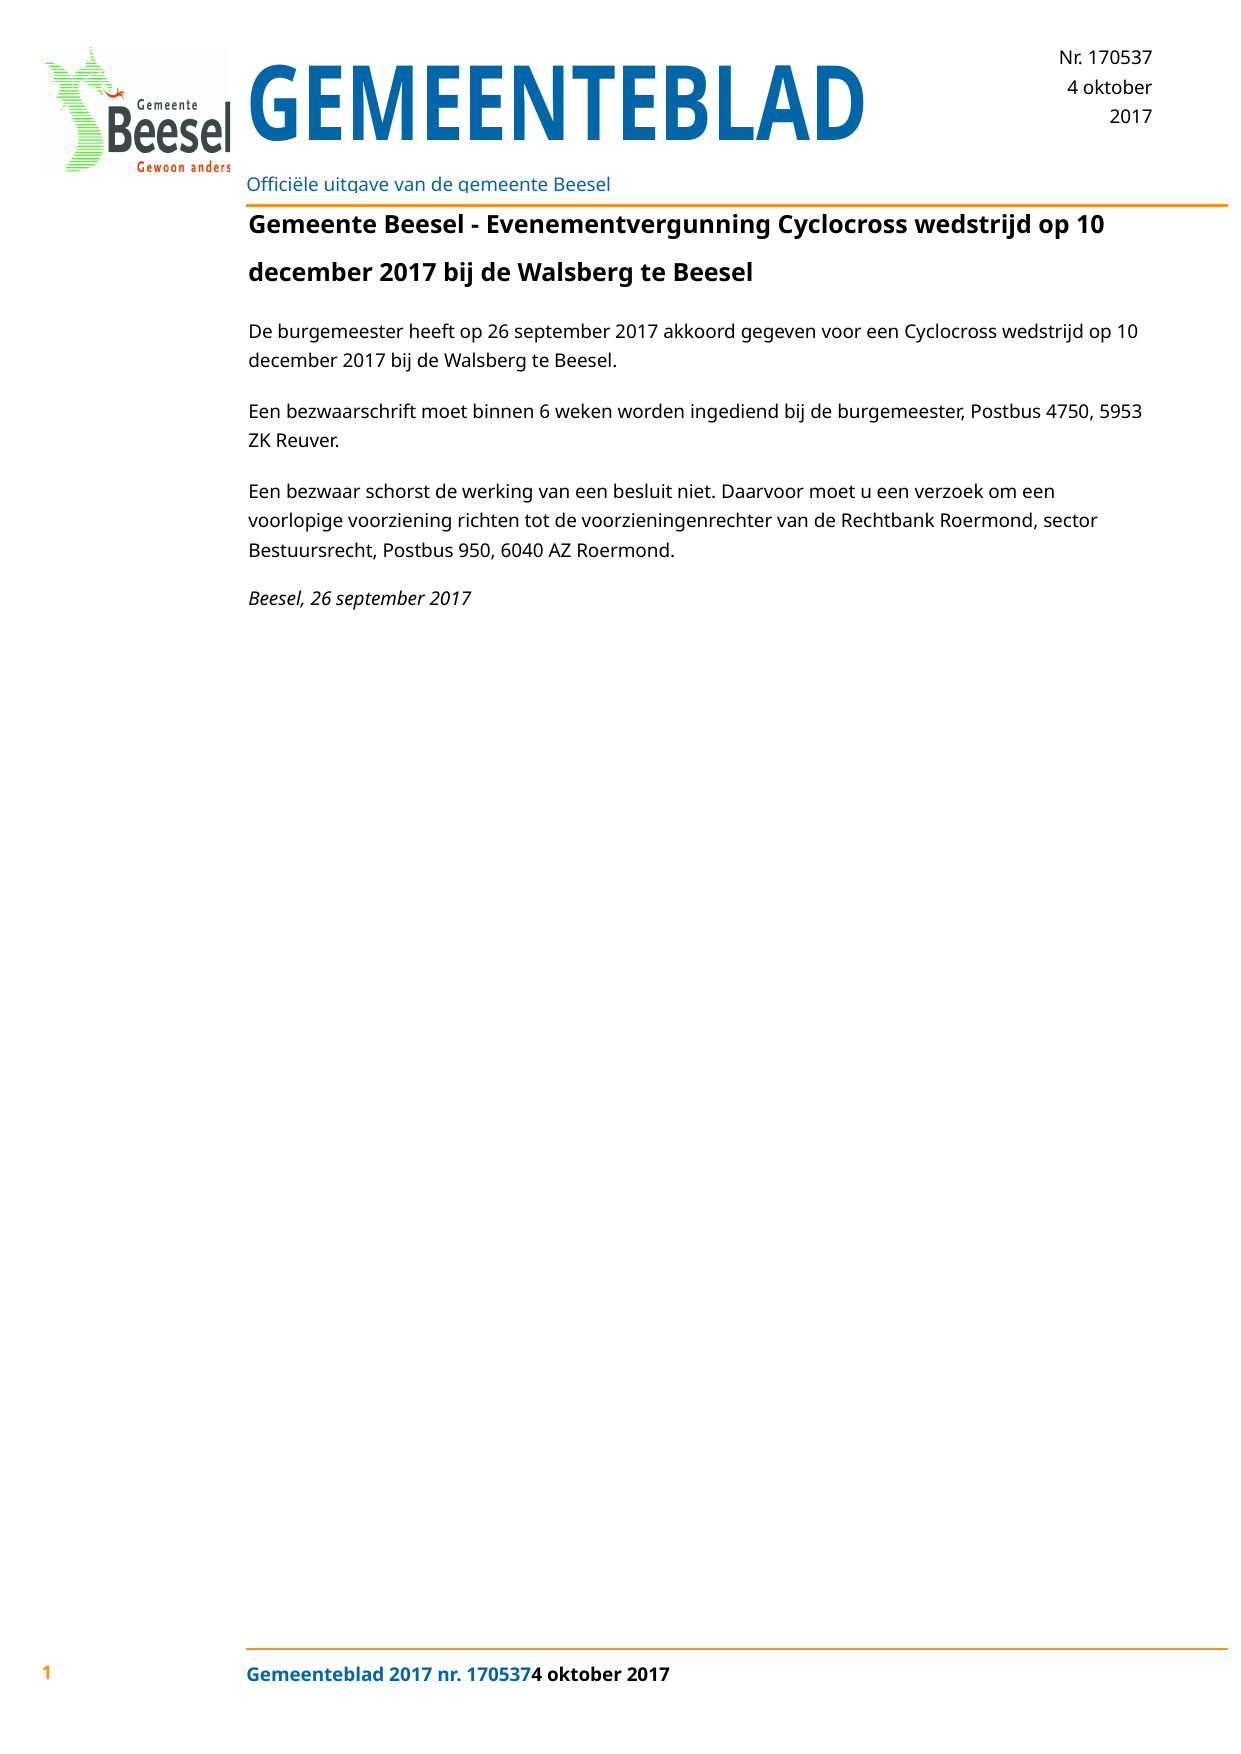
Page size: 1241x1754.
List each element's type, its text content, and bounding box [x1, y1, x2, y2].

text Een bezwaar schorst de werking van een besluit niet. Daarvoor moet u een verzoek om een voorlopige voorziening richten tot de voorzieningenrechter van de Rechtbank Roermond, sector Bestuursrecht, Postbus 950, 6040 AZ Roermond. [248, 478, 1152, 563]
picture [41, 47, 231, 172]
text Een bezwaarschrift moet binnen 6 weken worden ingediend bij de burgemeester, Postbus 4750, 5953 ZK Reuver. [248, 398, 1152, 453]
text Beesel, 26 september 2017 [248, 585, 1152, 611]
text De burgemeester heeft op 26 september 2017 akkoord gegeven voor een Cyclocross wedstrijd op 10 december 2017 bij de Walsberg te Beesel. [248, 318, 1152, 373]
text Gemeente Beesel - Evenementvergunning Cyclocross wedstrijd op 10 december 2017 bij de Walsberg te Beesel [248, 207, 1152, 288]
